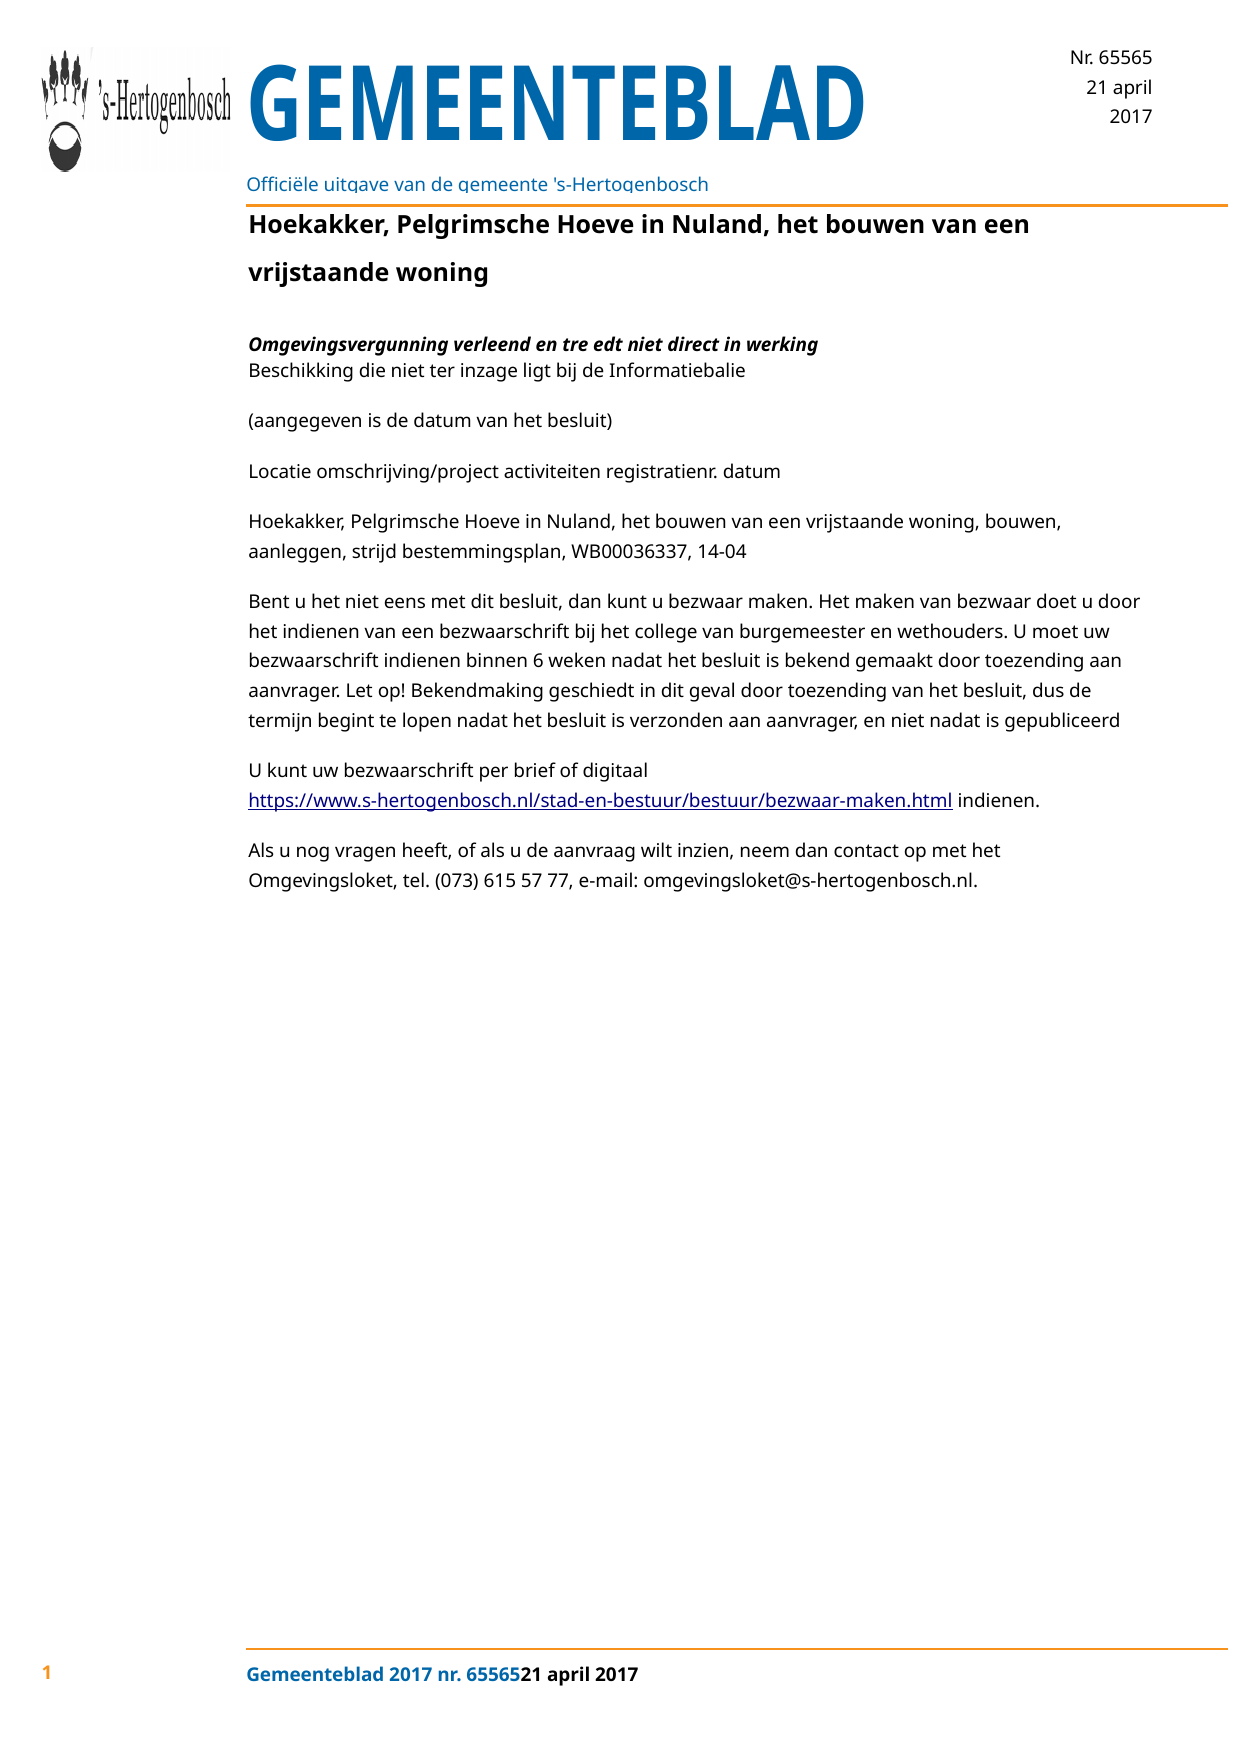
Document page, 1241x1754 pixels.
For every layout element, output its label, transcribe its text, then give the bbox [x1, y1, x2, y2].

text Hoekakker, Pelgrimsche Hoeve in Nuland, het bouwen van een vrijstaande woning, bouwen, aanleggen, strijd bestemmingsplan, WB00036337, 14-04 [248, 508, 1152, 564]
text (aangegeven is de datum van het besluit) [248, 408, 1152, 433]
text Locatie omschrijving/project activiteiten registratienr. datum [248, 458, 1152, 484]
picture [41, 47, 231, 172]
text U kunt uw bezwaarschrift per brief of digitaal https://www.s-hertogenbosch.nl/stad-en-bestuur/bestuur/bezwaar-maken.html indienen. [248, 757, 1152, 812]
text Omgevingsvergunning verleend en tre edt niet direct in werking [248, 331, 1152, 357]
text Bent u het niet eens met dit besluit, dan kunt u bezwaar maken. Het maken van bezwaar doet u door het indienen van een bezwaarschrift bij het college van burgemeester en wethouders. U moet uw bezwaarschrift indienen binnen 6 weken nadat het besluit is bekend gemaakt door toezending aan aanvrager. Let op! Bekendmaking geschiedt in dit geval door toezending van het besluit, dus de termijn begint te lopen nadat het besluit is verzonden aan aanvrager, en niet nadat is gepubliceerd [248, 588, 1152, 732]
text Hoekakker, Pelgrimsche Hoeve in Nuland, het bouwen van een vrijstaande woning [248, 207, 1152, 288]
text Als u nog vragen heeft, of als u de aanvraag wilt inzien, neem dan contact op met het Omgevingsloket, tel. (073) 615 57 77, e-mail: omgevingsloket@s-hertogenbosch.nl. [248, 837, 1152, 892]
text Beschikking die niet ter inzage ligt bij de Informatiebalie [248, 357, 1152, 383]
